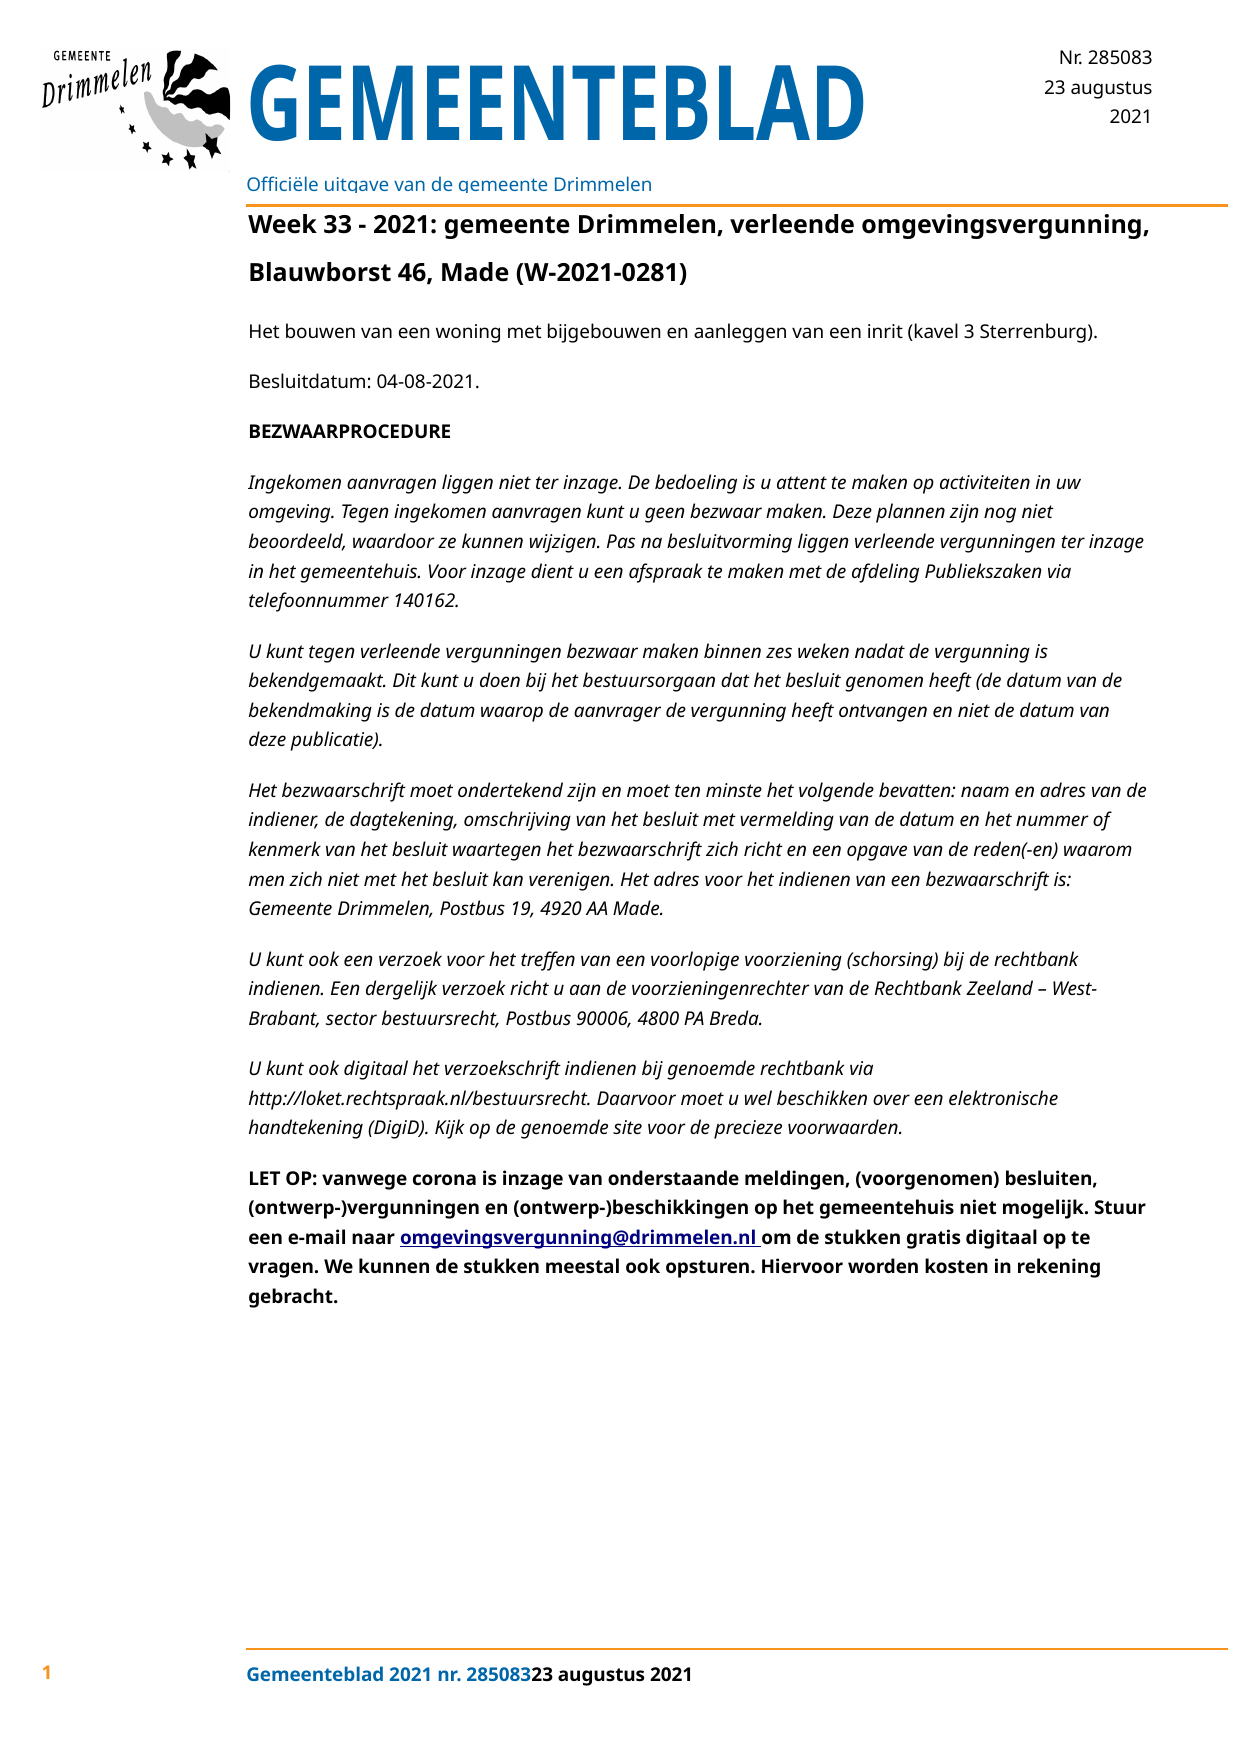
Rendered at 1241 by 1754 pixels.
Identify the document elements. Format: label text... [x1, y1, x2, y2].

picture [41, 47, 231, 172]
text Ingekomen aanvragen liggen niet ter inzage. De bedoeling is u attent te maken op activiteiten in uw omgeving. Tegen ingekomen aanvragen kunt u geen bezwaar maken. Deze plannen zijn nog niet beoordeeld, waardoor ze kunnen wijzigen. Pas na besluitvorming liggen verleende vergunningen ter inzage in het gemeentehuis. Voor inzage dient u een afspraak te maken met de afdeling Publiekszaken via telefoonnummer 140162. [248, 469, 1152, 613]
text Het bouwen van een woning met bijgebouwen en aanleggen van een inrit (kavel 3 Sterrenburg). [248, 318, 1152, 344]
text Besluitdatum: 04-08-2021. [248, 368, 1152, 394]
text U kunt ook digitaal het verzoekschrift indienen bij genoemde rechtbank via http://loket.rechtspraak.nl/bestuursrecht. Daarvoor moet u wel beschikken over een elektronische handtekening (DigiD). Kijk op de genoemde site voor de precieze voorwaarden. [248, 1055, 1152, 1140]
text LET OP: vanwege corona is inzage van onderstaande meldingen, (voorgenomen) besluiten, (ontwerp-)vergunningen en (ontwerp-)beschikkingen op het gemeentehuis niet mogelijk. Stuur een e-mail naar omgevingsvergunning@drimmelen.nl om de stukken gratis digitaal op te vragen. We kunnen de stukken meestal ook opsturen. Hiervoor worden kosten in rekening gebracht. [248, 1165, 1152, 1309]
text Het bezwaarschrift moet ondertekend zijn en moet ten minste het volgende bevatten: naam en adres van de indiener, de dagtekening, omschrijving van het besluit met vermelding van de datum en het nummer of kenmerk van het besluit waartegen het bezwaarschrift zich richt en een opgave van de reden(-en) waarom men zich niet met het besluit kan verenigen. Het adres voor het indienen van een bezwaarschrift is: Gemeente Drimmelen, Postbus 19, 4920 AA Made. [248, 777, 1152, 921]
text Week 33 - 2021: gemeente Drimmelen, verleende omgevingsvergunning, Blauwborst 46, Made (W-2021-0281) [248, 207, 1152, 288]
text U kunt ook een verzoek voor het treffen van een voorlopige voorziening (schorsing) bij de rechtbank indienen. Een dergelijk verzoek richt u aan de voorzieningenrechter van de Rechtbank Zeeland – West-Brabant, sector bestuursrecht, Postbus 90006, 4800 PA Breda. [248, 946, 1152, 1031]
text BEZWAARPROCEDURE [248, 419, 1152, 444]
text U kunt tegen verleende vergunningen bezwaar maken binnen zes weken nadat de vergunning is bekendgemaakt. Dit kunt u doen bij het bestuursorgaan dat het besluit genomen heeft (de datum van de bekendmaking is de datum waarop de aanvrager de vergunning heeft ontvangen en niet de datum van deze publicatie). [248, 638, 1152, 752]
